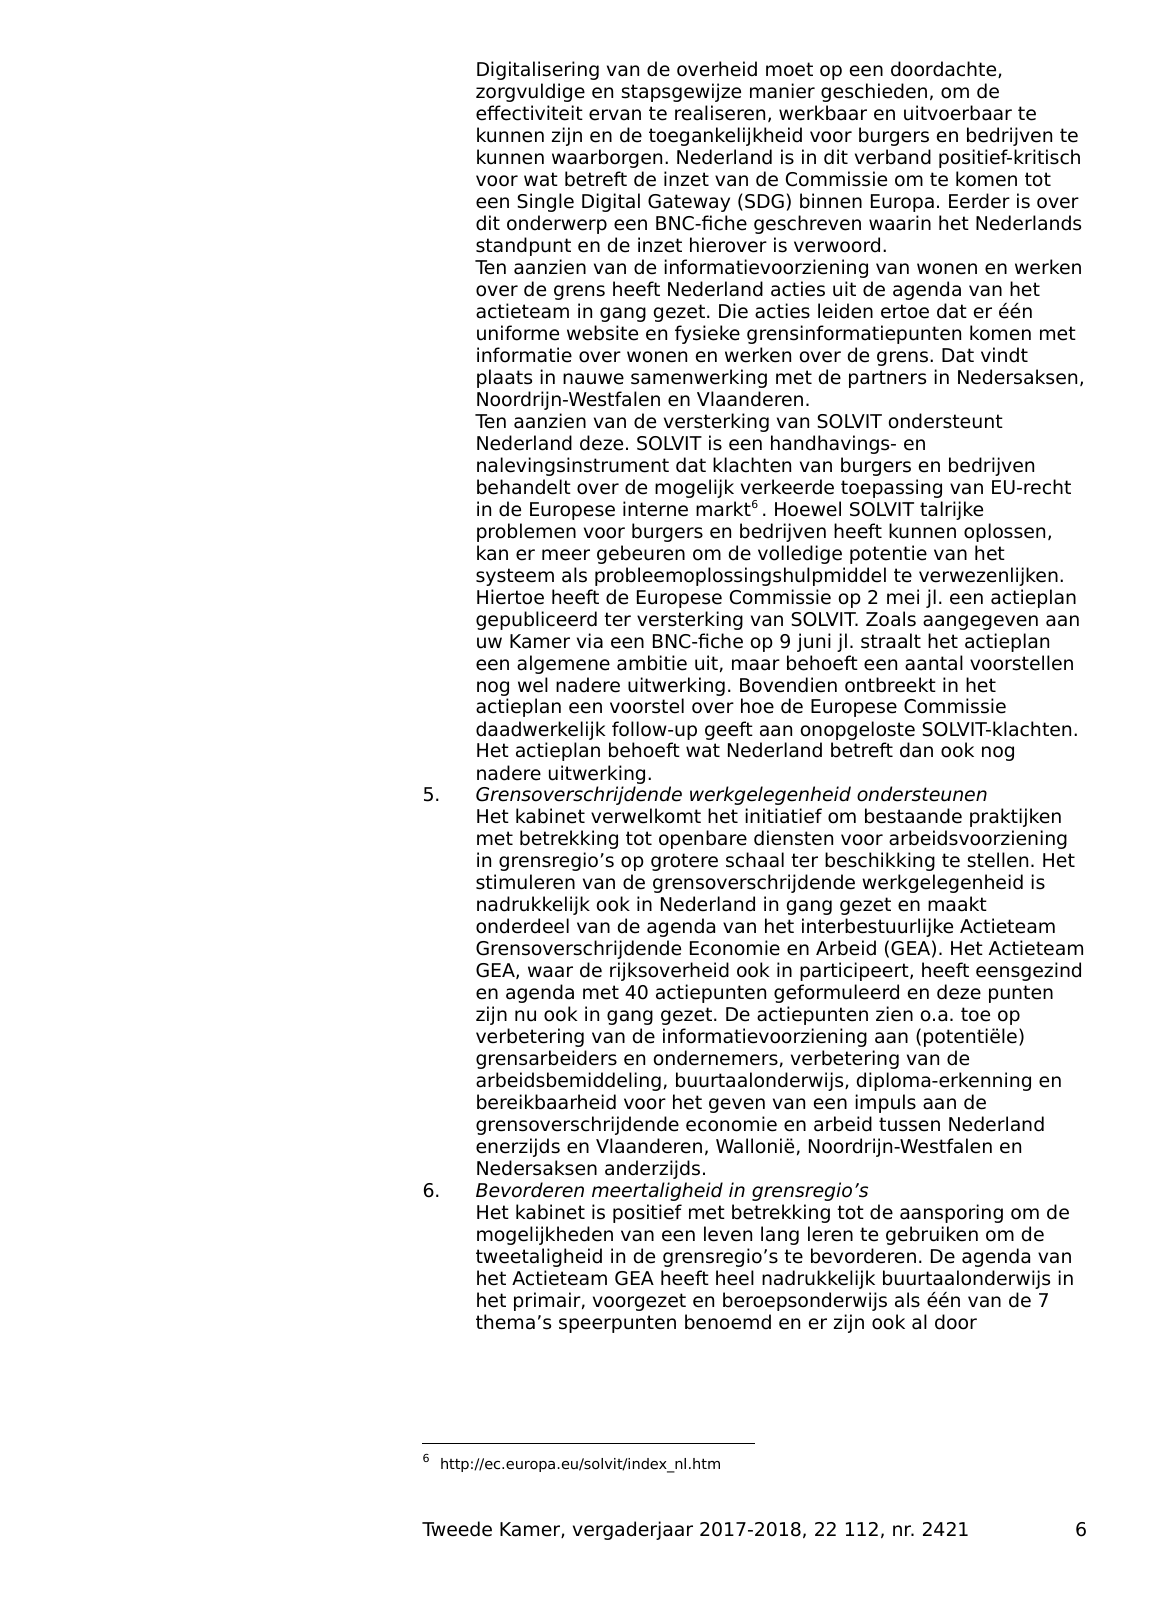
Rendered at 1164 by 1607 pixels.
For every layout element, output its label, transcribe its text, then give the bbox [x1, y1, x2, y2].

text Het kabinet verwelkomt het initiatief om bestaande praktijken met betrekking tot openbare diensten voor arbeidsvoorziening in grensregio’s op grotere schaal ter beschikking te stellen. Het stimuleren van de grensoverschrijdende werkgelegenheid is nadrukkelijk ook in Nederland in gang gezet en maakt onderdeel van de agenda van het interbestuurlijke Actieteam Grensoverschrijdende Economie en Arbeid (GEA). Het Actieteam GEA, waar de rijksoverheid ook in participeert, heeft eensgezind en agenda met 40 actiepunten geformuleerd en deze punten zijn nu ook in gang gezet. De actiepunten zien o.a. toe op verbetering van de informatievoorziening aan (potentiële) grensarbeiders en ondernemers, verbetering van de arbeidsbemiddeling, buurtaalonderwijs, diploma-erkenning en bereikbaarheid voor het geven van een impuls aan de grensoverschrijdende economie en arbeid tussen Nederland enerzijds en Vlaanderen, Wallonië, Noordrijn-Westfalen en Nedersaksen anderzijds. [475, 806, 1087, 1180]
text 5. Grensoverschrijdende werkgelegenheid ondersteunen [422, 784, 1087, 806]
text 6. Bevorderen meertaligheid in grensregio’s [422, 1180, 1087, 1202]
text Ten aanzien van de versterking van SOLVIT ondersteunt Nederland deze. SOLVIT is een handhavings- en nalevingsinstrument dat klachten van burgers en bedrijven behandelt over de mogelijk verkeerde toepassing van EU-recht in de Europese interne markt. Hoewel SOLVIT talrijke problemen voor burgers en bedrijven heeft kunnen oplossen, kan er meer gebeuren om de volledige potentie van het systeem als probleemoplossingshulpmiddel te verwezenlijken. Hiertoe heeft de Europese Commissie op 2 mei jl. een actieplan gepubliceerd ter versterking van SOLVIT. Zoals aangegeven aan uw Kamer via een BNC-fiche op 9 juni jl. straalt het actieplan een algemene ambitie uit, maar behoeft een aantal voorstellen nog wel nadere uitwerking. Bovendien ontbreekt in het actieplan een voorstel over hoe de Europese Commissie daadwerkelijk follow-up geeft aan onopgeloste SOLVIT-klachten. Het actieplan behoeft wat Nederland betreft dan ook nog nadere uitwerking. [475, 411, 1087, 784]
text Het kabinet is positief met betrekking tot de aansporing om de mogelijkheden van een leven lang leren te gebruiken om de tweetaligheid in de grensregio’s te bevorderen. De agenda van het Actieteam GEA heeft heel nadrukkelijk buurtaalonderwijs in het primair, voorgezet en beroepsonderwijs als één van de 7 thema’s speerpunten benoemd en er zijn ook al door [475, 1202, 1087, 1378]
text Digitalisering van de overheid moet op een doordachte, zorgvuldige en stapsgewijze manier geschieden, om de effectiviteit ervan te realiseren, werkbaar en uitvoerbaar te kunnen zijn en de toegankelijkheid voor burgers en bedrijven te kunnen waarborgen. Nederland is in dit verband positief-kritisch voor wat betreft de inzet van de Commissie om te komen tot een Single Digital Gateway (SDG) binnen Europa. Eerder is over dit onderwerp een BNC-fiche geschreven waarin het Nederlands standpunt en de inzet hierover is verwoord. [475, 59, 1087, 257]
text http://ec.europa.eu/solvit/index_nl.htm [422, 1452, 1087, 1474]
text Ten aanzien van de informatievoorziening van wonen en werken over de grens heeft Nederland acties uit de agenda van het actieteam in gang gezet. Die acties leiden ertoe dat er één uniforme website en fysieke grensinformatiepunten komen met informatie over wonen en werken over de grens. Dat vindt plaats in nauwe samenwerking met de partners in Nedersaksen, Noordrijn-Westfalen en Vlaanderen. [475, 257, 1087, 411]
